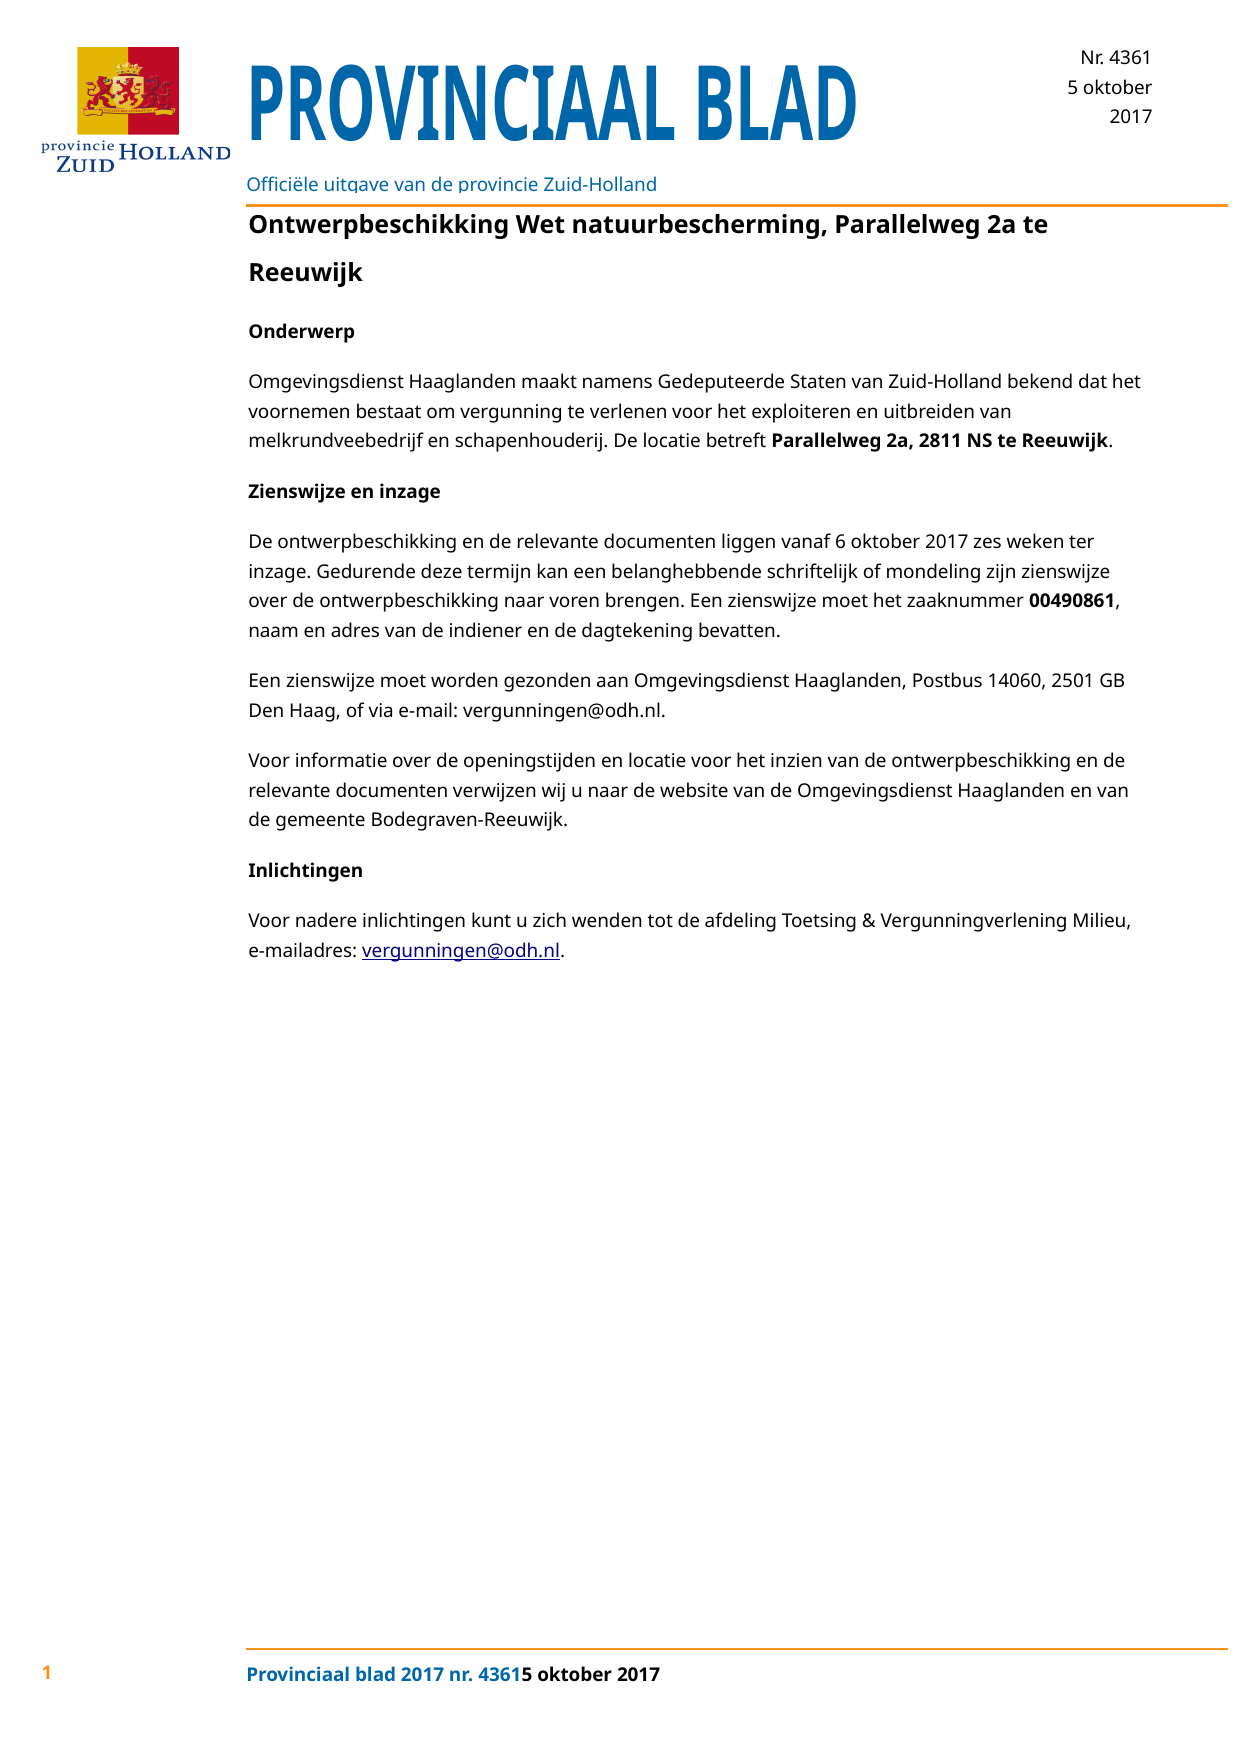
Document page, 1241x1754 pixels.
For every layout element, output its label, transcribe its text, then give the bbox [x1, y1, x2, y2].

text Voor informatie over de openingstijden en locatie voor het inzien van de ontwerpbeschikking en de relevante documenten verwijzen wij u naar de website van de Omgevingsdienst Haaglanden en van de gemeente Bodegraven-Reeuwijk. [248, 747, 1152, 832]
text Ontwerpbeschikking Wet natuurbescherming, Parallelweg 2a te Reeuwijk [248, 207, 1152, 288]
text Onderwerp [248, 318, 1152, 344]
text De ontwerpbeschikking en de relevante documenten liggen vanaf 6 oktober 2017 zes weken ter inzage. Gedurende deze termijn kan een belanghebbende schriftelijk of mondeling zijn zienswijze over de ontwerpbeschikking naar voren brengen. Een zienswijze moet het zaaknummer 00490861, naam en adres van de indiener en de dagtekening bevatten. [248, 528, 1152, 643]
text Een zienswijze moet worden gezonden aan Omgevingsdienst Haaglanden, Postbus 14060, 2501 GB Den Haag, of via e-mail: vergunningen@odh.nl. [248, 667, 1152, 723]
picture [41, 47, 231, 172]
text Zienswijze en inzage [248, 478, 1152, 504]
text Omgevingsdienst Haaglanden maakt namens Gedeputeerde Staten van Zuid-Holland bekend dat het voornemen bestaat om vergunning te verlenen voor het exploiteren en uitbreiden van melkrundveebedrijf en schapenhouderij. De locatie betreft Parallelweg 2a, 2811 NS te Reeuwijk. [248, 368, 1152, 453]
text Inlichtingen [248, 857, 1152, 883]
text Voor nadere inlichtingen kunt u zich wenden tot de afdeling Toetsing & Vergunningverlening Milieu, e-mailadres: vergunningen@odh.nl. [248, 907, 1152, 963]
